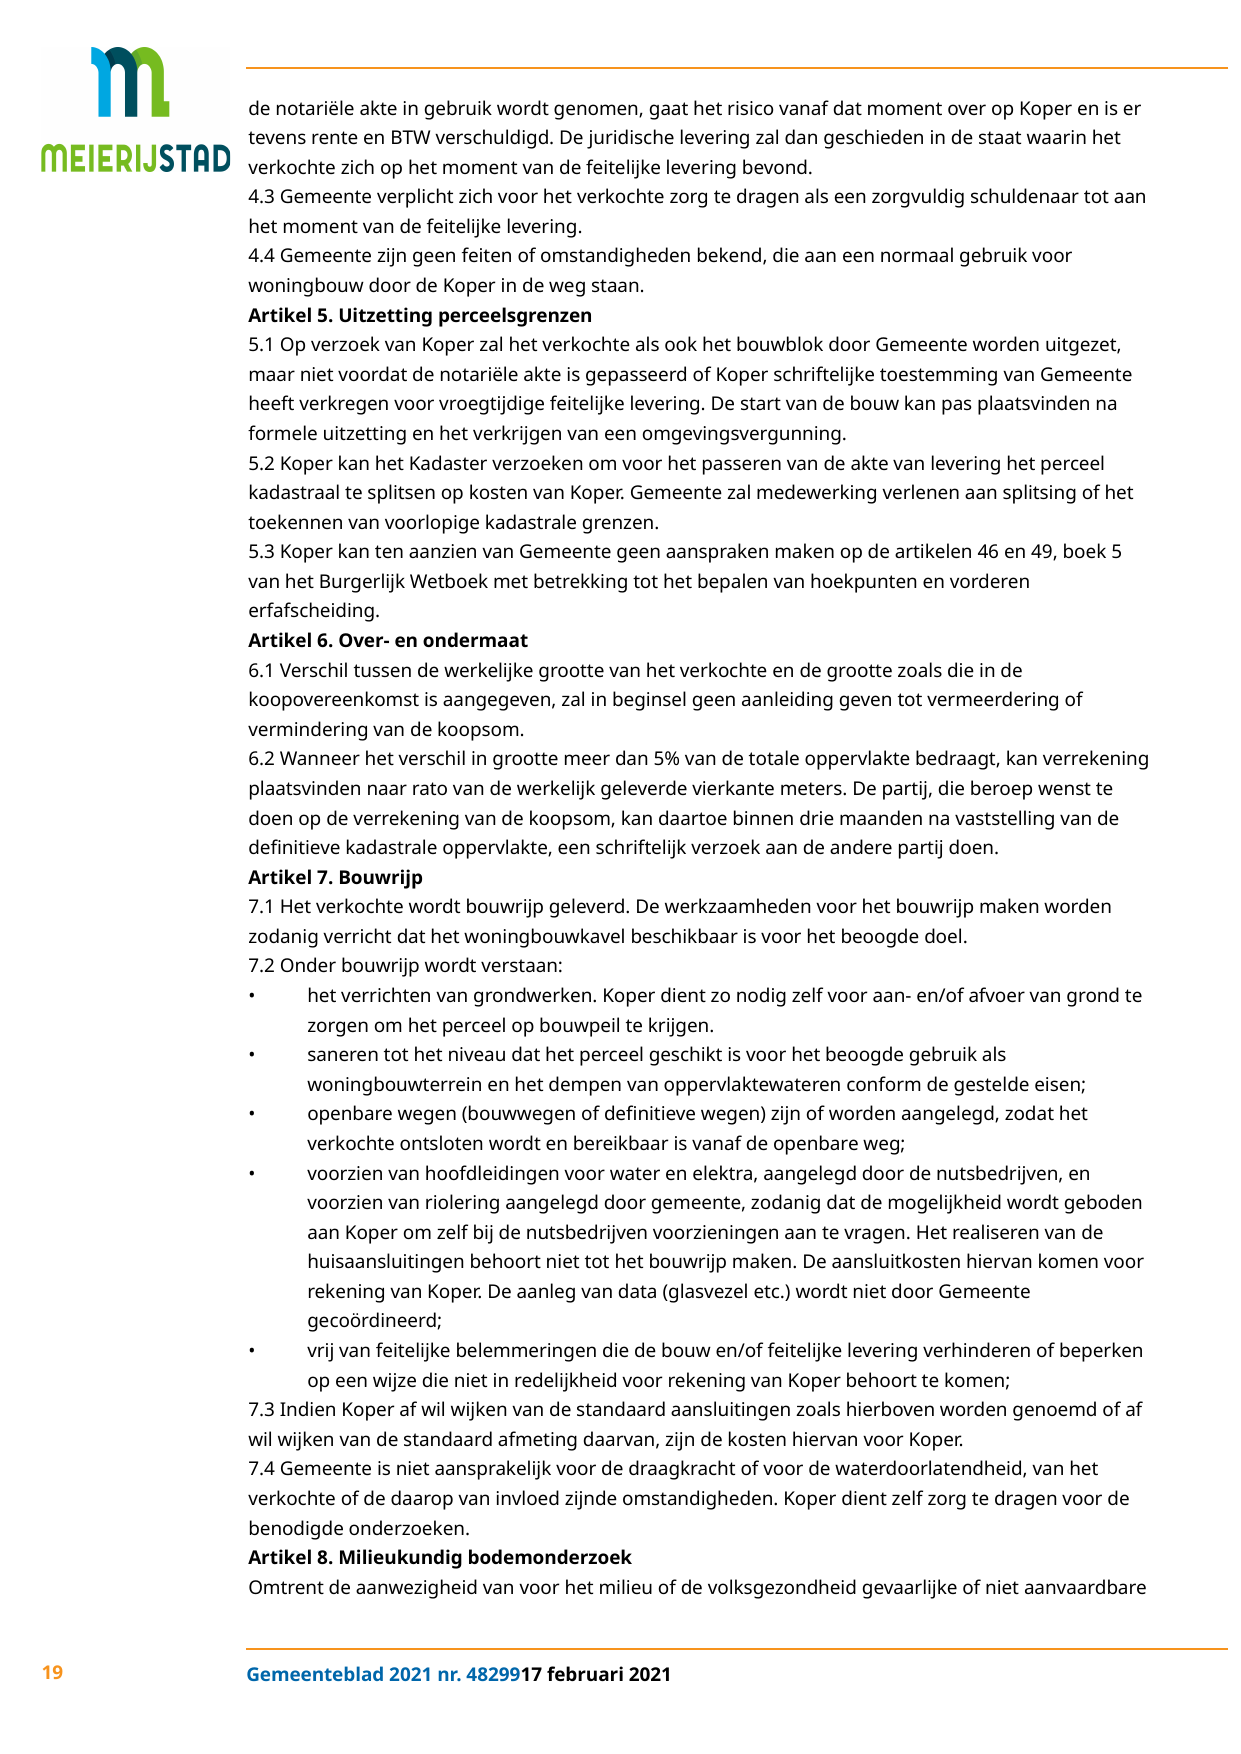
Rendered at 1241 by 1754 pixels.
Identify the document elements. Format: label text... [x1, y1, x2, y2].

text 7.2 Onder bouwrijp wordt verstaan: [248, 953, 1152, 978]
text Omtrent de aanwezigheid van voor het milieu of de volksgezondheid gevaarlijke of niet aanvaardbare [248, 1574, 1152, 1600]
text 6.2 Wanneer het verschil in grootte meer dan 5% van de totale oppervlakte bedraagt, kan verrekening plaatsvinden naar rato van de werkelijk geleverde vierkante meters. De partij, die beroep wenst te doen op de verrekening van de koopsom, kan daartoe binnen drie maanden na vaststelling van de definitieve kadastrale oppervlakte, een schriftelijk verzoek aan de andere partij doen. [248, 746, 1152, 860]
text 5.3 Koper kan ten aanzien van Gemeente geen aanspraken maken op de artikelen 46 en 49, boek 5 van het Burgerlijk Wetboek met betrekking tot het bepalen van hoekpunten en vorderen erfafscheiding. [248, 538, 1152, 623]
text Artikel 8. Milieukundig bodemonderzoek [248, 1544, 1152, 1570]
list openbare wegen (bouwwegen of definitieve wegen) zijn of worden aangelegd, zodat het verkochte ontsloten wordt en bereikbaar is vanaf de openbare weg; [248, 1101, 1152, 1156]
text 7.1 Het verkochte wordt bouwrijp geleverd. De werkzaamheden voor het bouwrijp maken worden zodanig verricht dat het woningbouwkavel beschikbaar is voor het beoogde doel. [248, 893, 1152, 949]
list het verrichten van grondwerken. Koper dient zo nodig zelf voor aan- en/of afvoer van grond te zorgen om het perceel op bouwpeil te krijgen. [248, 982, 1152, 1038]
text 7.4 Gemeente is niet aansprakelijk voor de draagkracht of voor de waterdoorlatendheid, van het verkochte of de daarop van invloed zijnde omstandigheden. Koper dient zelf zorg te dragen voor de benodigde onderzoeken. [248, 1456, 1152, 1541]
text de notariële akte in gebruik wordt genomen, gaat het risico vanaf dat moment over op Koper en is er tevens rente en BTW verschuldigd. De juridische levering zal dan geschieden in de staat waarin het verkochte zich op het moment van de feitelijke levering bevond. [248, 95, 1152, 180]
text 6.1 Verschil tussen de werkelijke grootte van het verkochte en de grootte zoals die in de koopovereenkomst is aangegeven, zal in beginsel geen aanleiding geven tot vermeerdering of vermindering van de koopsom. [248, 657, 1152, 742]
list voorzien van hoofdleidingen voor water en elektra, aangelegd door de nutsbedrijven, en voorzien van riolering aangelegd door gemeente, zodanig dat de mogelijkheid wordt geboden aan Koper om zelf bij de nutsbedrijven voorzieningen aan te vragen. Het realiseren van de huisaansluitingen behoort niet tot het bouwrijp maken. De aansluitkosten hiervan komen voor rekening van Koper. De aanleg van data (glasvezel etc.) wordt niet door Gemeente gecoördineerd; [248, 1160, 1152, 1333]
text Artikel 6. Over- en ondermaat [248, 627, 1152, 653]
text Artikel 7. Bouwrijp [248, 864, 1152, 890]
list saneren tot het niveau dat het perceel geschikt is voor het beoogde gebruik als woningbouwterrein en het dempen van oppervlaktewateren conform de gestelde eisen; [248, 1041, 1152, 1097]
text Artikel 5. Uitzetting perceelsgrenzen [248, 302, 1152, 328]
picture [41, 47, 231, 172]
text 5.1 Op verzoek van Koper zal het verkochte als ook het bouwblok door Gemeente worden uitgezet, maar niet voordat de notariële akte is gepasseerd of Koper schriftelijke toestemming van Gemeente heeft verkregen voor vroegtijdige feitelijke levering. De start van de bouw kan pas plaatsvinden na formele uitzetting en het verkrijgen van een omgevingsvergunning. [248, 331, 1152, 446]
text 4.3 Gemeente verplicht zich voor het verkochte zorg te dragen als een zorgvuldig schuldenaar tot aan het moment van de feitelijke levering. [248, 183, 1152, 239]
text 4.4 Gemeente zijn geen feiten of omstandigheden bekend, die aan een normaal gebruik voor woningbouw door de Koper in de weg staan. [248, 243, 1152, 298]
list vrij van feitelijke belemmeringen die de bouw en/of feitelijke levering verhinderen of beperken op een wijze die niet in redelijkheid voor rekening van Koper behoort te komen; [248, 1337, 1152, 1393]
text 5.2 Koper kan het Kadaster verzoeken om voor het passeren van de akte van levering het perceel kadastraal te splitsen op kosten van Koper. Gemeente zal medewerking verlenen aan splitsing of het toekennen van voorlopige kadastrale grenzen. [248, 450, 1152, 535]
text 7.3 Indien Koper af wil wijken van de standaard aansluitingen zoals hierboven worden genoemd of af wil wijken van de standaard afmeting daarvan, zijn de kosten hiervan voor Koper. [248, 1396, 1152, 1452]
